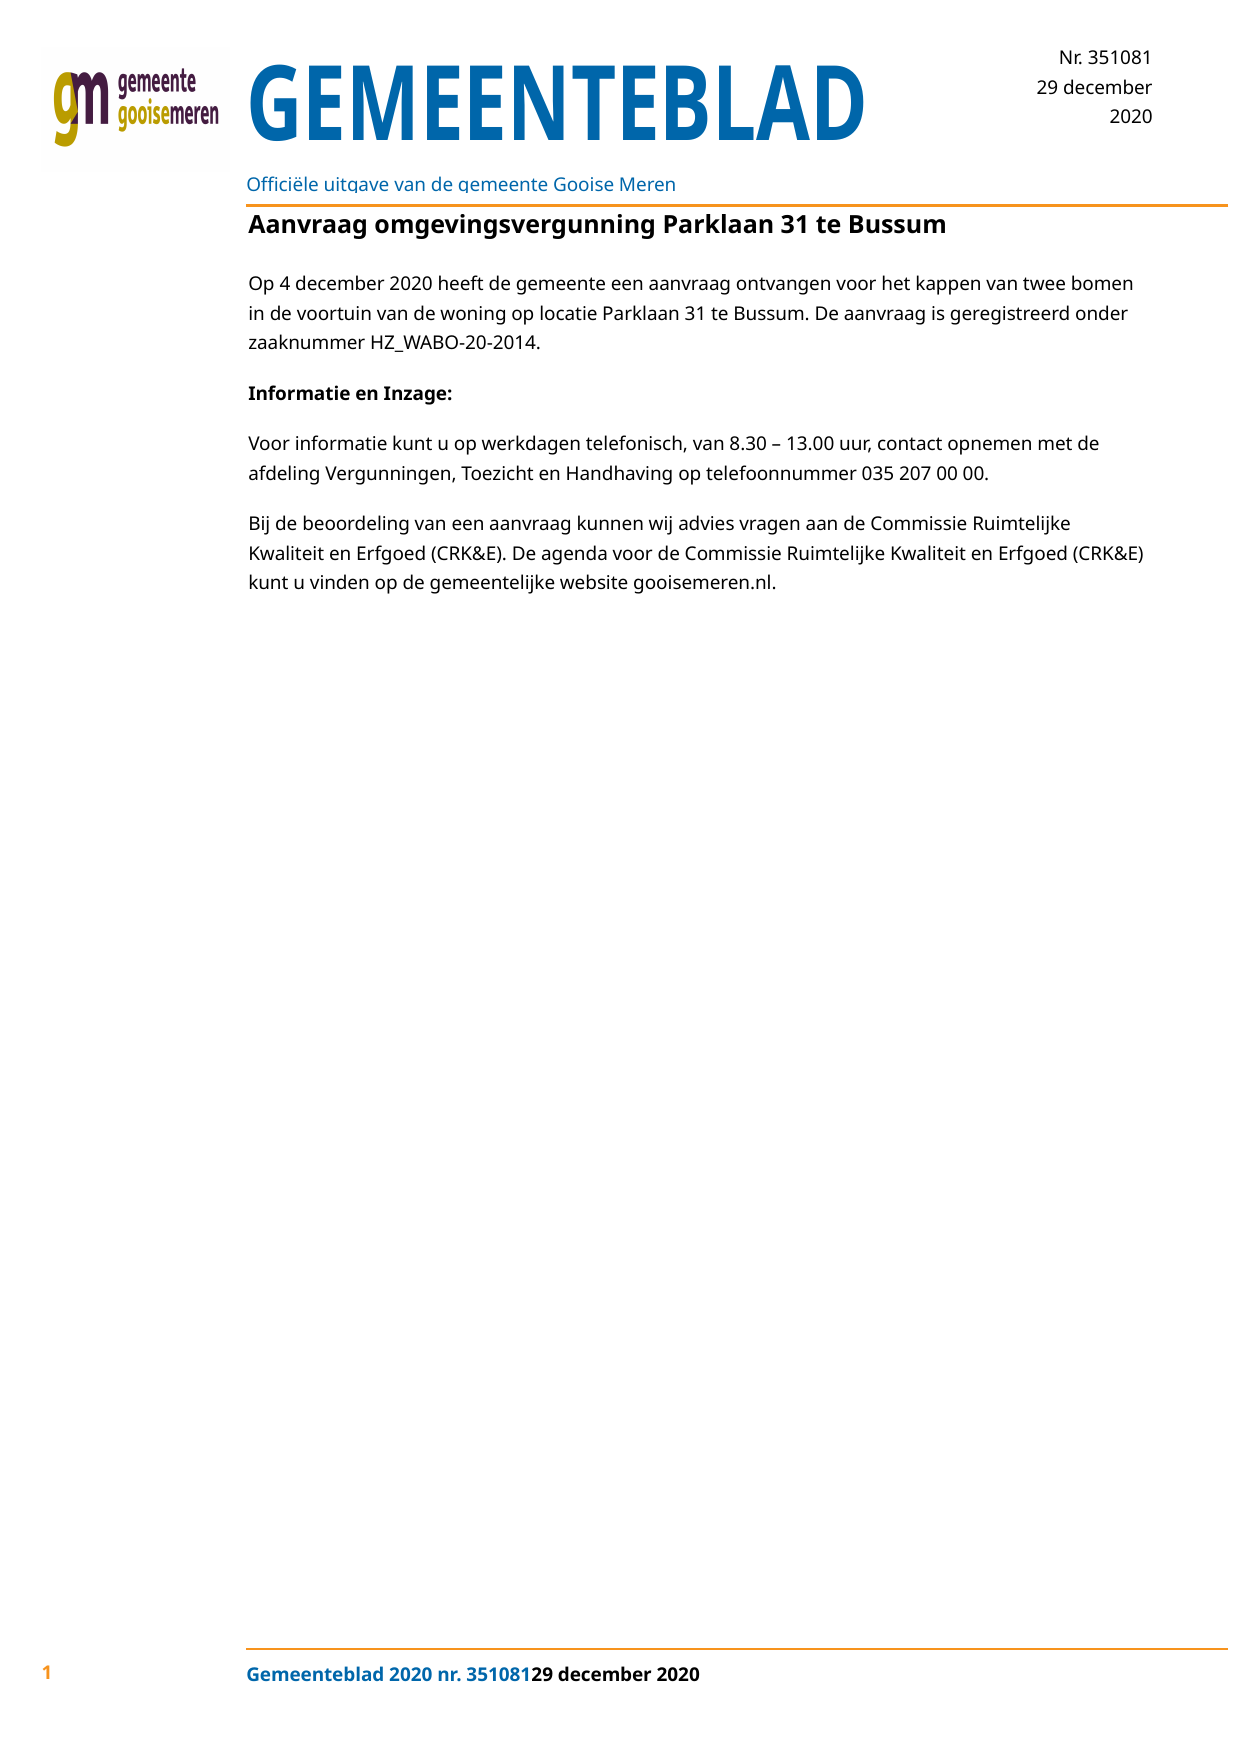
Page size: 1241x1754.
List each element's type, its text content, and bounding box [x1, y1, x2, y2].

picture [41, 47, 231, 172]
text Bij de beoordeling van een aanvraag kunnen wij advies vragen aan de Commissie Ruimtelijke Kwaliteit en Erfgoed (CRK&E). De agenda voor de Commissie Ruimtelijke Kwaliteit en Erfgoed (CRK&E) kunt u vinden op de gemeentelijke website gooisemeren.nl. [248, 510, 1152, 595]
text Aanvraag omgevingsvergunning Parklaan 31 te Bussum [248, 207, 1152, 241]
text Op 4 december 2020 heeft de gemeente een aanvraag ontvangen voor het kappen van twee bomen in de voortuin van de woning op locatie Parklaan 31 te Bussum. De aanvraag is geregistreerd onder zaaknummer HZ_WABO-20-2014. [248, 270, 1152, 355]
text Voor informatie kunt u op werkdagen telefonisch, van 8.30 – 13.00 uur, contact opnemen met de afdeling Vergunningen, Toezicht en Handhaving op telefoonnummer 035 207 00 00. [248, 430, 1152, 486]
text Informatie en Inzage: [248, 380, 1152, 406]
